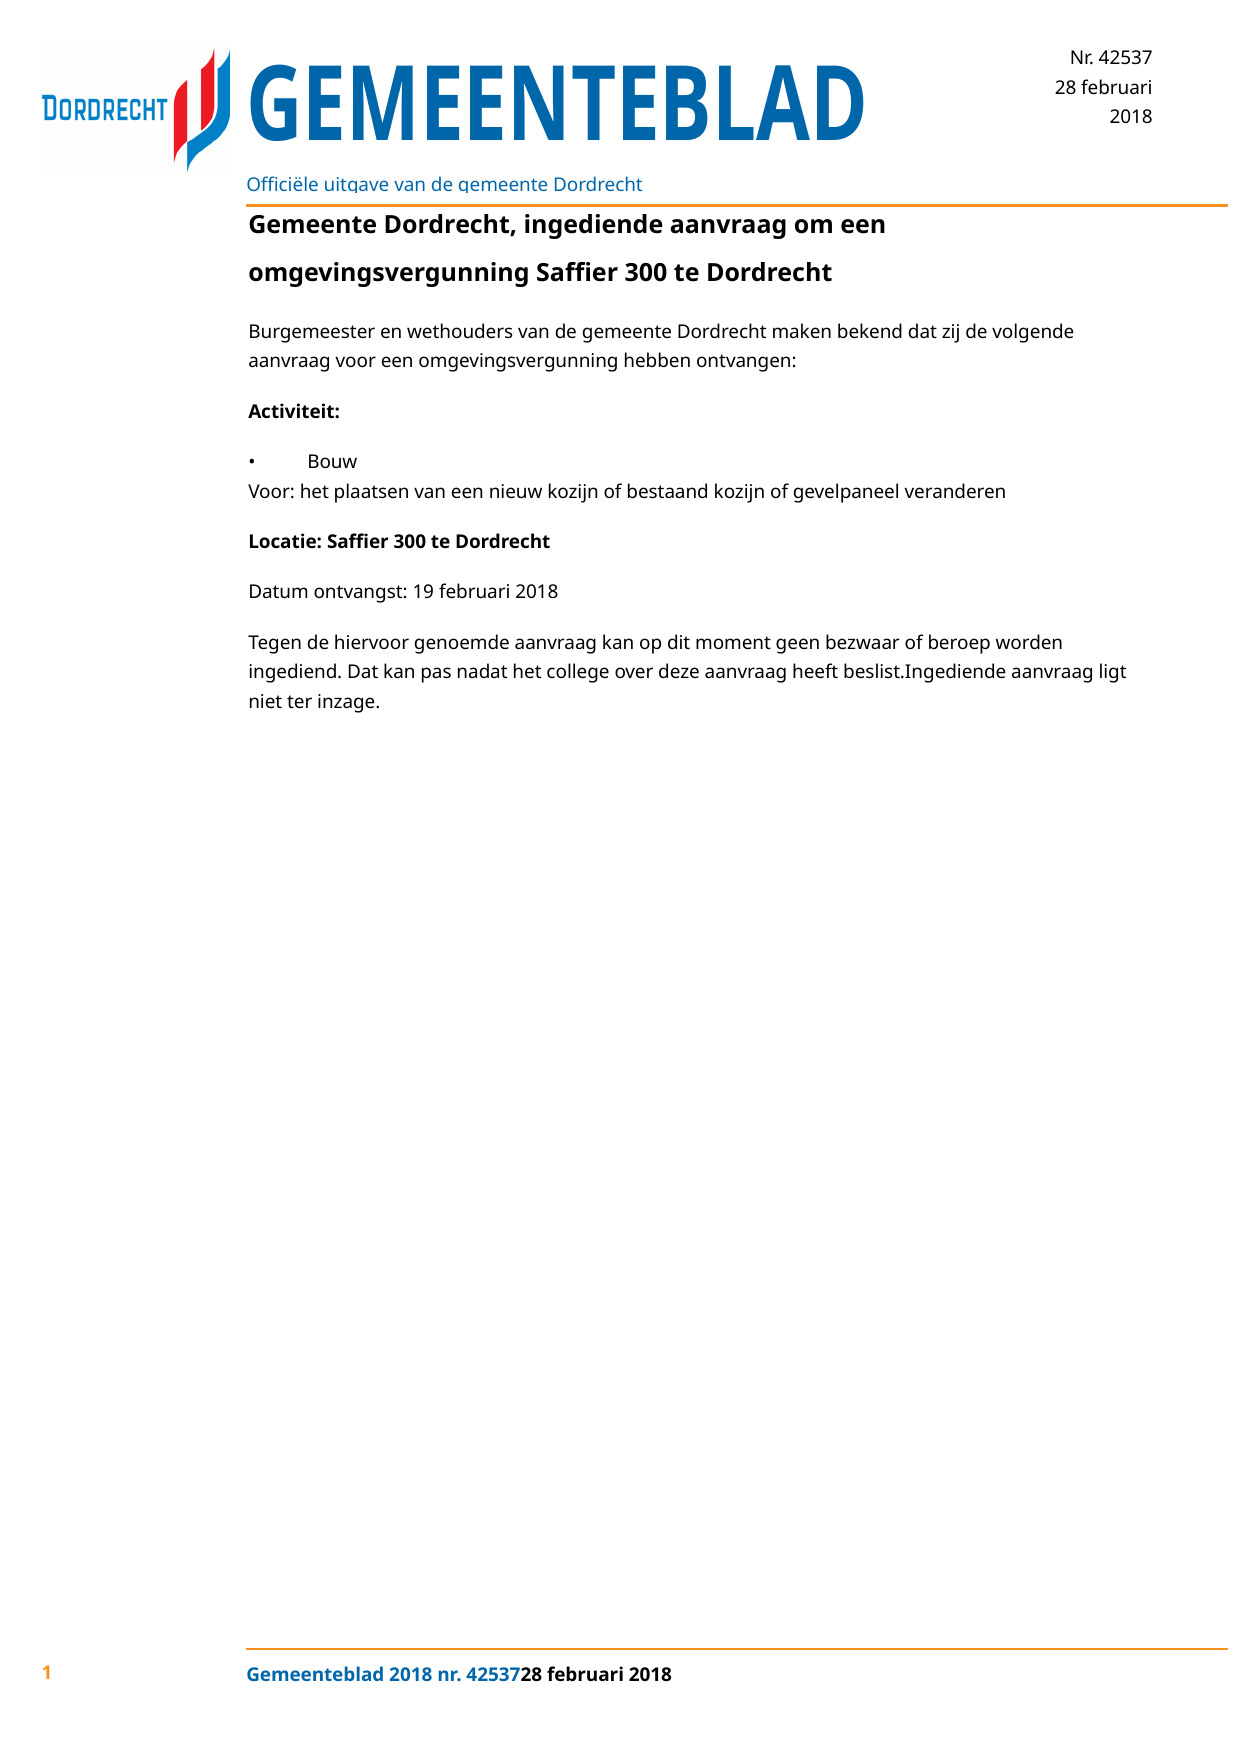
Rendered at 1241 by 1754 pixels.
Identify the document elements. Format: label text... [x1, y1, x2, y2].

text Gemeente Dordrecht, ingediende aanvraag om een omgevingsvergunning Saffier 300 te Dordrecht [248, 207, 1152, 288]
picture [41, 47, 231, 172]
list Bouw [248, 448, 1152, 474]
text Locatie: Saffier 300 te Dordrecht [248, 528, 1152, 554]
text Activiteit: [248, 398, 1152, 424]
text Burgemeester en wethouders van de gemeente Dordrecht maken bekend dat zij de volgende aanvraag voor een omgevingsvergunning hebben ontvangen: [248, 318, 1152, 373]
text Voor: het plaatsen van een nieuw kozijn of bestaand kozijn of gevelpaneel veranderen [248, 478, 1152, 504]
text Datum ontvangst: 19 februari 2018 [248, 579, 1152, 604]
text Tegen de hiervoor genoemde aanvraag kan op dit moment geen bezwaar of beroep worden ingediend. Dat kan pas nadat het college over deze aanvraag heeft beslist.Ingediende aanvraag ligt niet ter inzage. [248, 629, 1152, 714]
